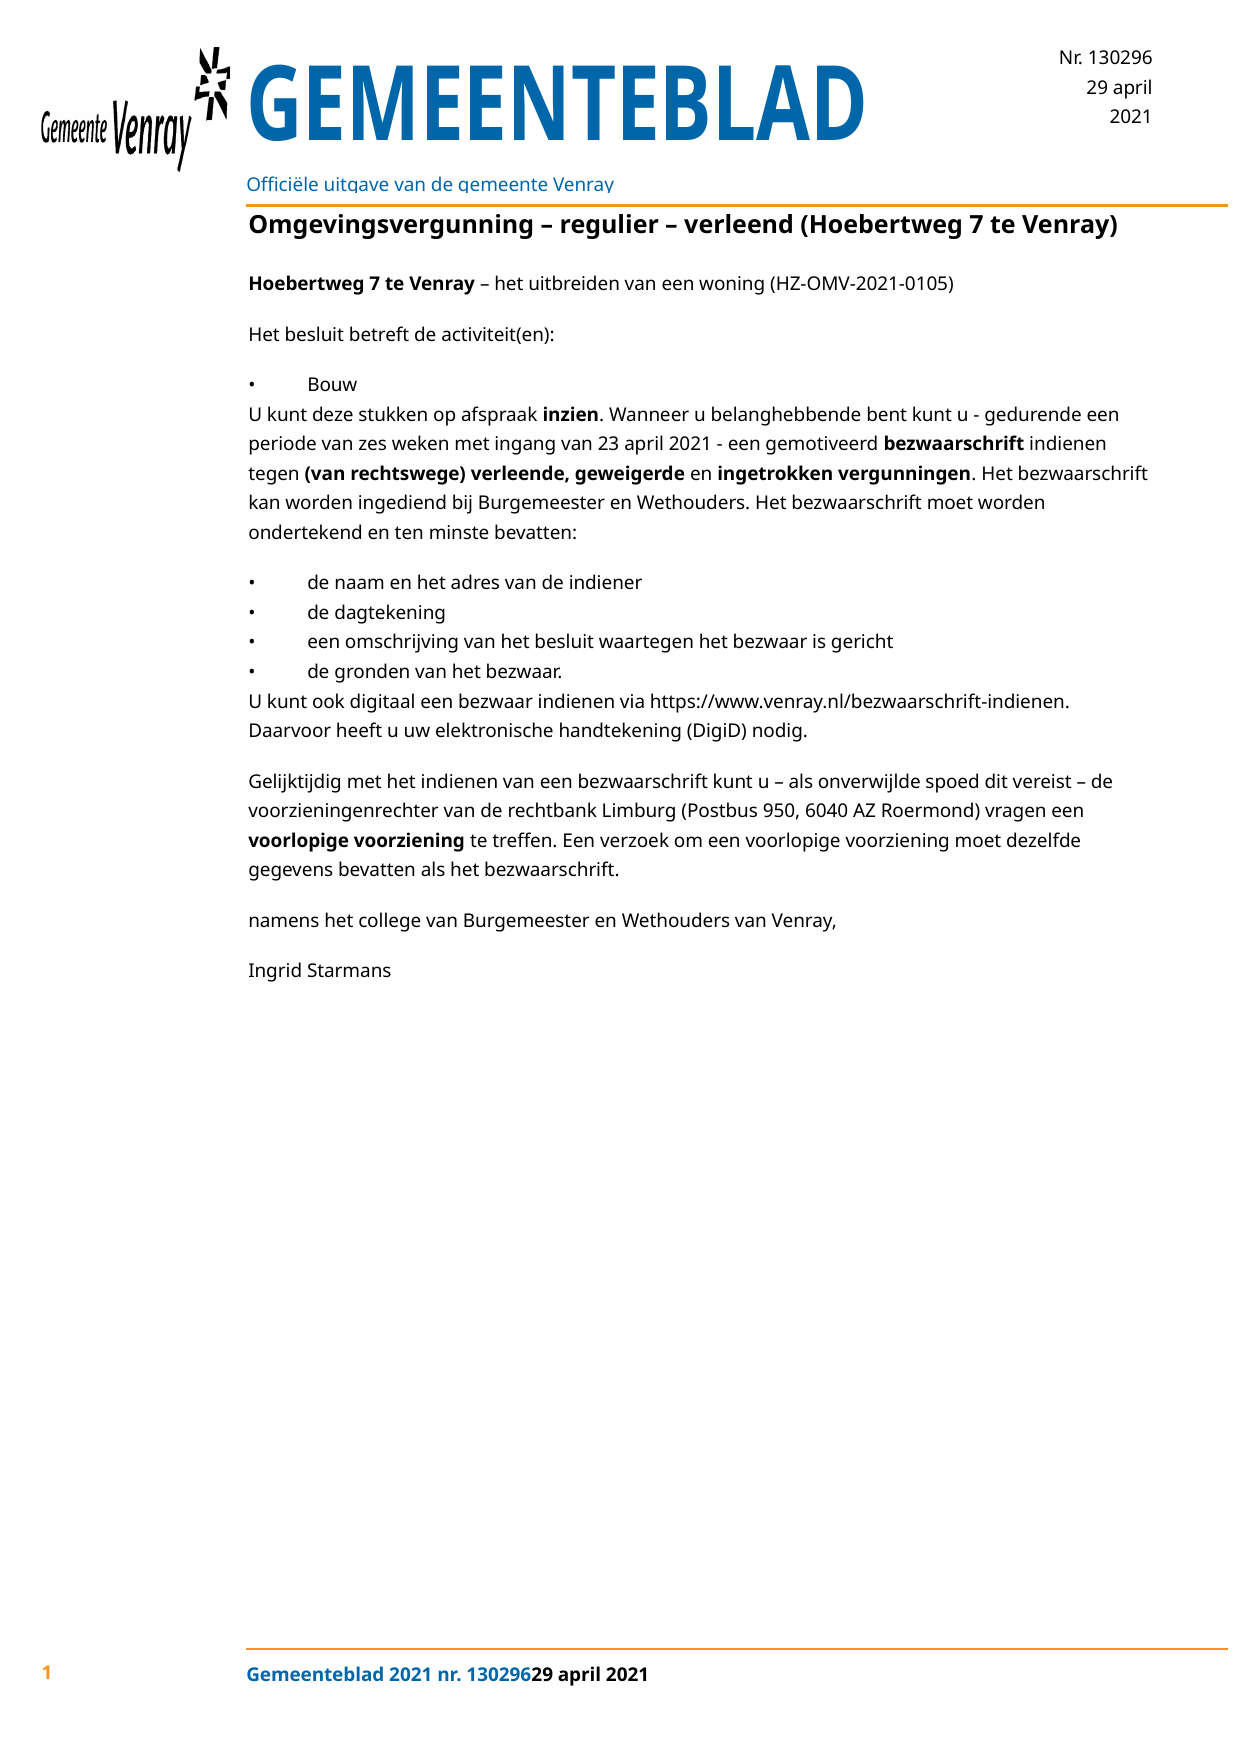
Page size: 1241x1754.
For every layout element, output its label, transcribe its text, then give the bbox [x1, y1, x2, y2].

list de naam en het adres van de indiener [248, 569, 1152, 595]
text U kunt ook digitaal een bezwaar indienen via https://www.venray.nl/bezwaarschrift-indienen. Daarvoor heeft u uw elektronische handtekening (DigiD) nodig. [248, 688, 1152, 743]
list de gronden van het bezwaar. [248, 658, 1152, 684]
text Ingrid Starmans [248, 957, 1152, 983]
list de dagtekening [248, 599, 1152, 625]
text Het besluit betreft de activiteit(en): [248, 321, 1152, 346]
list een omschrijving van het besluit waartegen het bezwaar is gericht [248, 629, 1152, 654]
list Bouw [248, 371, 1152, 397]
text Omgevingsvergunning – regulier – verleend (Hoebertweg 7 te Venray) [248, 207, 1152, 241]
text namens het college van Burgemeester en Wethouders van Venray, [248, 907, 1152, 933]
text Hoebertweg 7 te Venray – het uitbreiden van een woning (HZ-OMV-2021-0105) [248, 270, 1152, 296]
text Gelijktijdig met het indienen van een bezwaarschrift kunt u – als onverwijlde spoed dit vereist – de voorzieningenrechter van de rechtbank Limburg (Postbus 950, 6040 AZ Roermond) vragen een voorlopige voorziening te treffen. Een verzoek om een voorlopige voorziening moet dezelfde gegevens bevatten als het bezwaarschrift. [248, 768, 1152, 882]
text U kunt deze stukken op afspraak inzien. Wanneer u belanghebbende bent kunt u - gedurende een periode van zes weken met ingang van 23 april 2021 - een gemotiveerd bezwaarschrift indienen tegen (van rechtswege) verleende, geweigerde en ingetrokken vergunningen. Het bezwaarschrift kan worden ingediend bij Burgemeester en Wethouders. Het bezwaarschrift moet worden ondertekend en ten minste bevatten: [248, 401, 1152, 545]
picture [41, 47, 231, 172]
